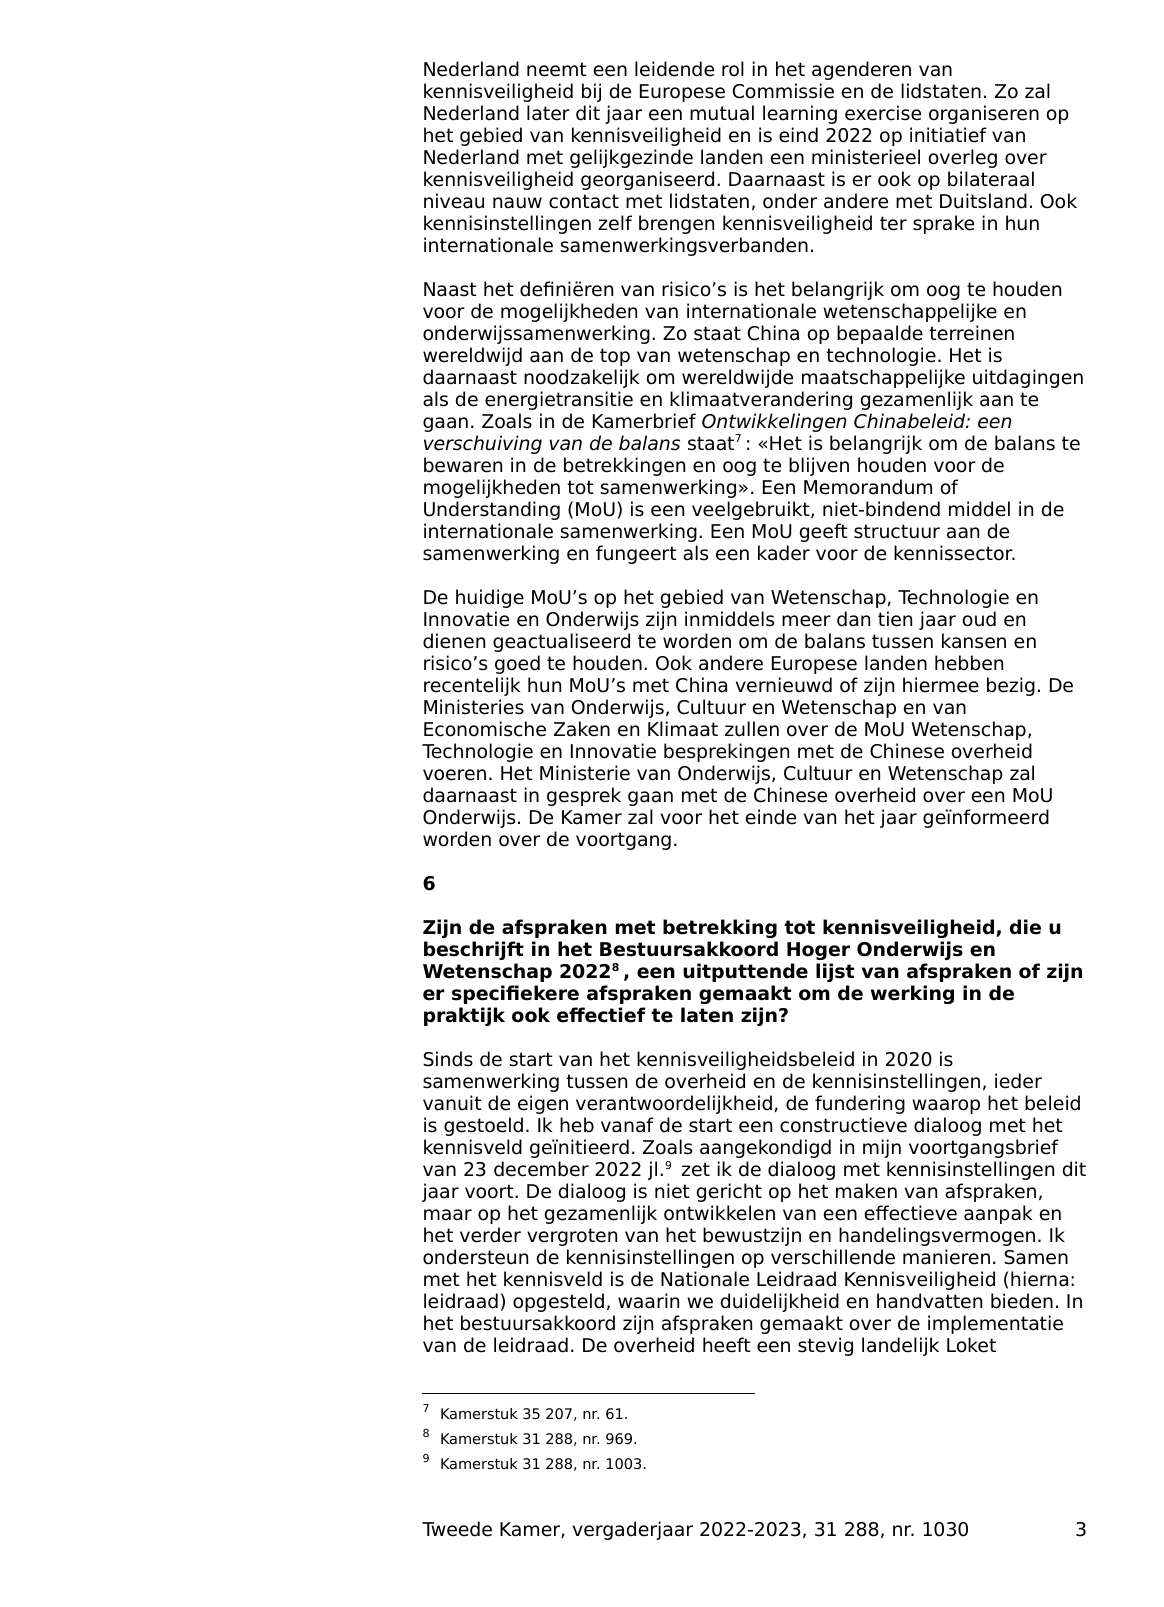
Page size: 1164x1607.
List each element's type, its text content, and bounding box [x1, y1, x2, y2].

text Zijn de afspraken met betrekking tot kennisveiligheid, die u beschrijft in het Bestuursakkoord Hoger Onderwijs en Wetenschap 2022, een uitputtende lijst van afspraken of zijn er specifiekere afspraken gemaakt om de werking in de praktijk ook effectief te laten zijn? [422, 917, 1087, 1027]
text Kamerstuk 35 207, nr. 61. [422, 1402, 1087, 1424]
text Nederland neemt een leidende rol in het agenderen van kennisveiligheid bij de Europese Commissie en de lidstaten. Zo zal Nederland later dit jaar een mutual learning exercise organiseren op het gebied van kennisveiligheid en is eind 2022 op initiatief van Nederland met gelijkgezinde landen een ministerieel overleg over kennisveiligheid georganiseerd. Daarnaast is er ook op bilateraal niveau nauw contact met lidstaten, onder andere met Duitsland. Ook kennisinstellingen zelf brengen kennisveiligheid ter sprake in hun internationale samenwerkingsverbanden. [422, 59, 1087, 257]
text Kamerstuk 31 288, nr. 1003. [422, 1452, 1087, 1474]
text Naast het definiëren van risico’s is het belangrijk om oog te houden voor de mogelijkheden van internationale wetenschappelijke en onderwijssamenwerking. Zo staat China op bepaalde terreinen wereldwijd aan de top van wetenschap en technologie. Het is daarnaast noodzakelijk om wereldwijde maatschappelijke uitdagingen als de energietransitie en klimaatverandering gezamenlijk aan te gaan. Zoals in de Kamerbrief Ontwikkelingen Chinabeleid: een verschuiving van de balans staat: «Het is belangrijk om de balans te bewaren in de betrekkingen en oog te blijven houden voor de mogelijkheden tot samenwerking». Een Memorandum of Understanding (MoU) is een veelgebruikt, niet-bindend middel in de internationale samenwerking. Een MoU geeft structuur aan de samenwerking en fungeert als een kader voor de kennissector. [422, 279, 1087, 565]
subtitle 6 [422, 873, 1087, 895]
text De huidige MoU’s op het gebied van Wetenschap, Technologie en Innovatie en Onderwijs zijn inmiddels meer dan tien jaar oud en dienen geactualiseerd te worden om de balans tussen kansen en risico’s goed te houden. Ook andere Europese landen hebben recentelijk hun MoU’s met China vernieuwd of zijn hiermee bezig. De Ministeries van Onderwijs, Cultuur en Wetenschap en van Economische Zaken en Klimaat zullen over de MoU Wetenschap, Technologie en Innovatie besprekingen met de Chinese overheid voeren. Het Ministerie van Onderwijs, Cultuur en Wetenschap zal daarnaast in gesprek gaan met de Chinese overheid over een MoU Onderwijs. De Kamer zal voor het einde van het jaar geïnformeerd worden over de voortgang. [422, 587, 1087, 851]
text Sinds de start van het kennisveiligheidsbeleid in 2020 is samenwerking tussen de overheid en de kennisinstellingen, ieder vanuit de eigen verantwoordelijkheid, de fundering waarop het beleid is gestoeld. Ik heb vanaf de start een constructieve dialoog met het kennisveld geïnitieerd. Zoals aangekondigd in mijn voortgangsbrief van 23 december 2022 jl. zet ik de dialoog met kennisinstellingen dit jaar voort. De dialoog is niet gericht op het maken van afspraken, maar op het gezamenlijk ontwikkelen van een effectieve aanpak en het verder vergroten van het bewustzijn en handelingsvermogen. Ik ondersteun de kennisinstellingen op verschillende manieren. Samen met het kennisveld is de Nationale Leidraad Kennisveiligheid (hierna: leidraad) opgesteld, waarin we duidelijkheid en handvatten bieden. In het bestuursakkoord zijn afspraken gemaakt over de implementatie van de leidraad. De overheid heeft een stevig landelijk Loket [422, 1049, 1087, 1357]
text Kamerstuk 31 288, nr. 969. [422, 1427, 1087, 1449]
